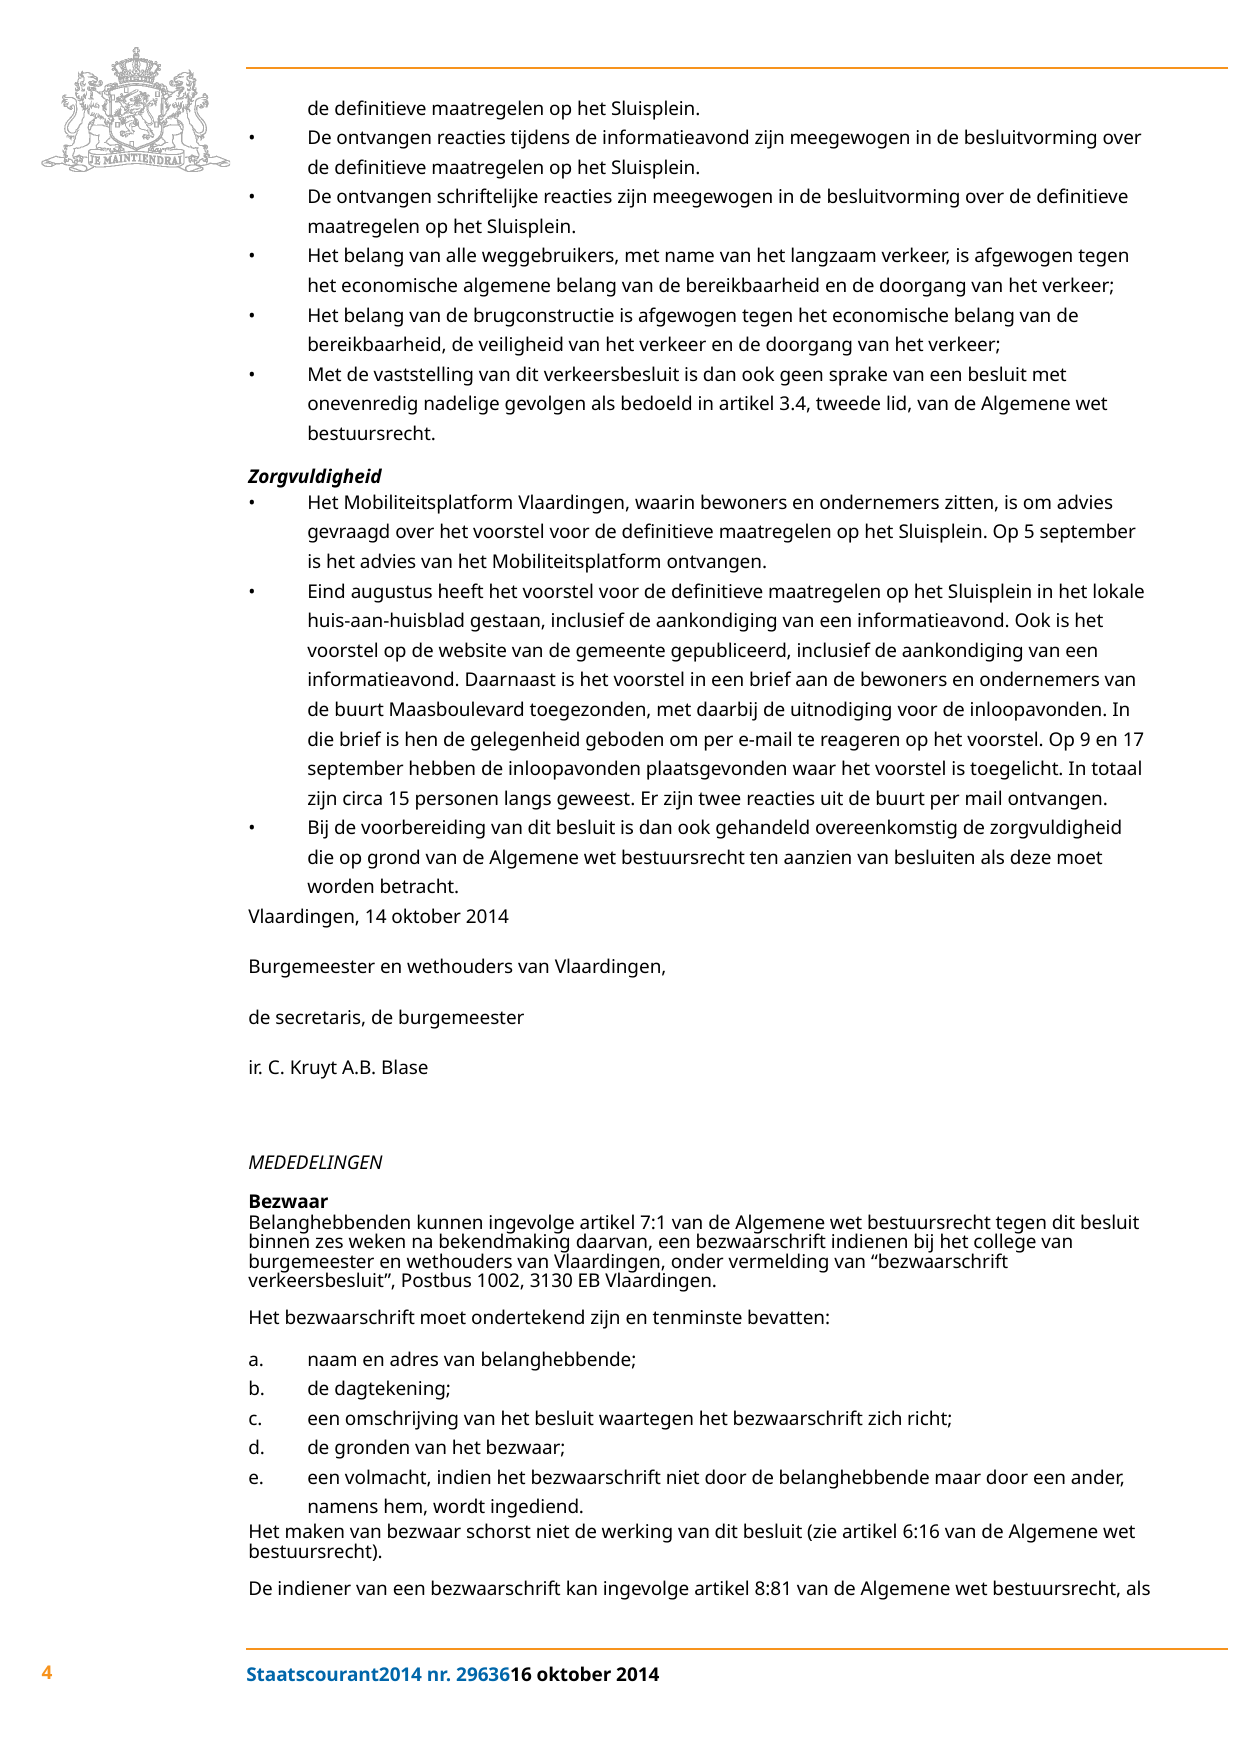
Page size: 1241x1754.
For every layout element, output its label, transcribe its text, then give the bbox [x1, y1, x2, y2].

list naam en adres van belanghebbende; [248, 1346, 1152, 1372]
text De indiener van een bezwaarschrift kan ingevolge artikel 8:81 van de Algemene wet bestuursrecht, als [248, 1579, 1152, 1599]
list de dagtekening; [248, 1375, 1152, 1401]
list De ontvangen reacties tijdens de informatieavond zijn meegewogen in de besluitvorming over de definitieve maatregelen op het Sluisplein. [248, 124, 1152, 180]
text Het maken van bezwaar schorst niet de werking van dit besluit (zie artikel 6:16 van de Algemene wet bestuursrecht). [248, 1523, 1152, 1562]
text MEDEDELINGEN [248, 1149, 1152, 1175]
text Bezwaar [248, 1188, 1152, 1214]
text ir. C. Kruyt A.B. Blase [248, 1054, 1152, 1080]
text Vlaardingen, 14 oktober 2014 [248, 903, 1152, 929]
list Het belang van de brugconstructie is afgewogen tegen het economische belang van de bereikbaarheid, de veiligheid van het verkeer en de doorgang van het verkeer; [248, 302, 1152, 357]
list een volmacht, indien het bezwaarschrift niet door de belanghebbende maar door een ander, namens hem, wordt ingediend. [248, 1464, 1152, 1519]
list De ontvangen schriftelijke reacties zijn meegewogen in de besluitvorming over de definitieve maatregelen op het Sluisplein. [248, 183, 1152, 239]
list Het belang van alle weggebruikers, met name van het langzaam verkeer, is afgewogen tegen het economische algemene belang van de bereikbaarheid en de doorgang van het verkeer; [248, 243, 1152, 298]
list Het Mobiliteitsplatform Vlaardingen, waarin bewoners en ondernemers zitten, is om advies gevraagd over het voorstel voor de definitieve maatregelen op het Sluisplein. Op 5 september is het advies van het Mobiliteitsplatform ontvangen. [248, 489, 1152, 574]
list Eind augustus heeft het voorstel voor de definitieve maatregelen op het Sluisplein in het lokale huis-aan-huisblad gestaan, inclusief de aankondiging van een informatieavond. Ook is het voorstel op de website van de gemeente gepubliceerd, inclusief de aankondiging van een informatieavond. Daarnaast is het voorstel in een brief aan de bewoners en ondernemers van de buurt Maasboulevard toegezonden, met daarbij de uitnodiging voor de inloopavonden. In die brief is hen de gelegenheid geboden om per e-mail te reageren op het voorstel. Op 9 en 17 september hebben de inloopavonden plaatsgevonden waar het voorstel is toegelicht. In totaal zijn circa 15 personen langs geweest. Er zijn twee reacties uit de buurt per mail ontvangen. [248, 578, 1152, 811]
list Bij de voorbereiding van dit besluit is dan ook gehandeld overeenkomstig de zorgvuldigheid die op grond van de Algemene wet bestuursrecht ten aanzien van besluiten als deze moet worden betracht. [248, 814, 1152, 899]
text Belanghebbenden kunnen ingevolge artikel 7:1 van de Algemene wet bestuursrecht tegen dit besluit binnen zes weken na bekendmaking daarvan, een bezwaarschrift indienen bij het college van burgemeester en wethouders van Vlaardingen, onder vermelding van “bezwaarschrift verkeersbesluit”, Postbus 1002, 3130 EB Vlaardingen. [248, 1214, 1152, 1291]
text Burgemeester en wethouders van Vlaardingen, [248, 954, 1152, 979]
text Het bezwaarschrift moet ondertekend zijn en tenminste bevatten: [248, 1309, 1152, 1328]
text Zorgvuldigheid [248, 463, 1152, 489]
list de definitieve maatregelen op het Sluisplein. [248, 95, 1152, 121]
list de gronden van het bezwaar; [248, 1434, 1152, 1460]
picture [41, 47, 231, 172]
list een omschrijving van het besluit waartegen het bezwaarschrift zich richt; [248, 1405, 1152, 1431]
text de secretaris, de burgemeester [248, 1004, 1152, 1030]
list Met de vaststelling van dit verkeersbesluit is dan ook geen sprake van een besluit met onevenredig nadelige gevolgen als bedoeld in artikel 3.4, tweede lid, van de Algemene wet bestuursrecht. [248, 361, 1152, 446]
